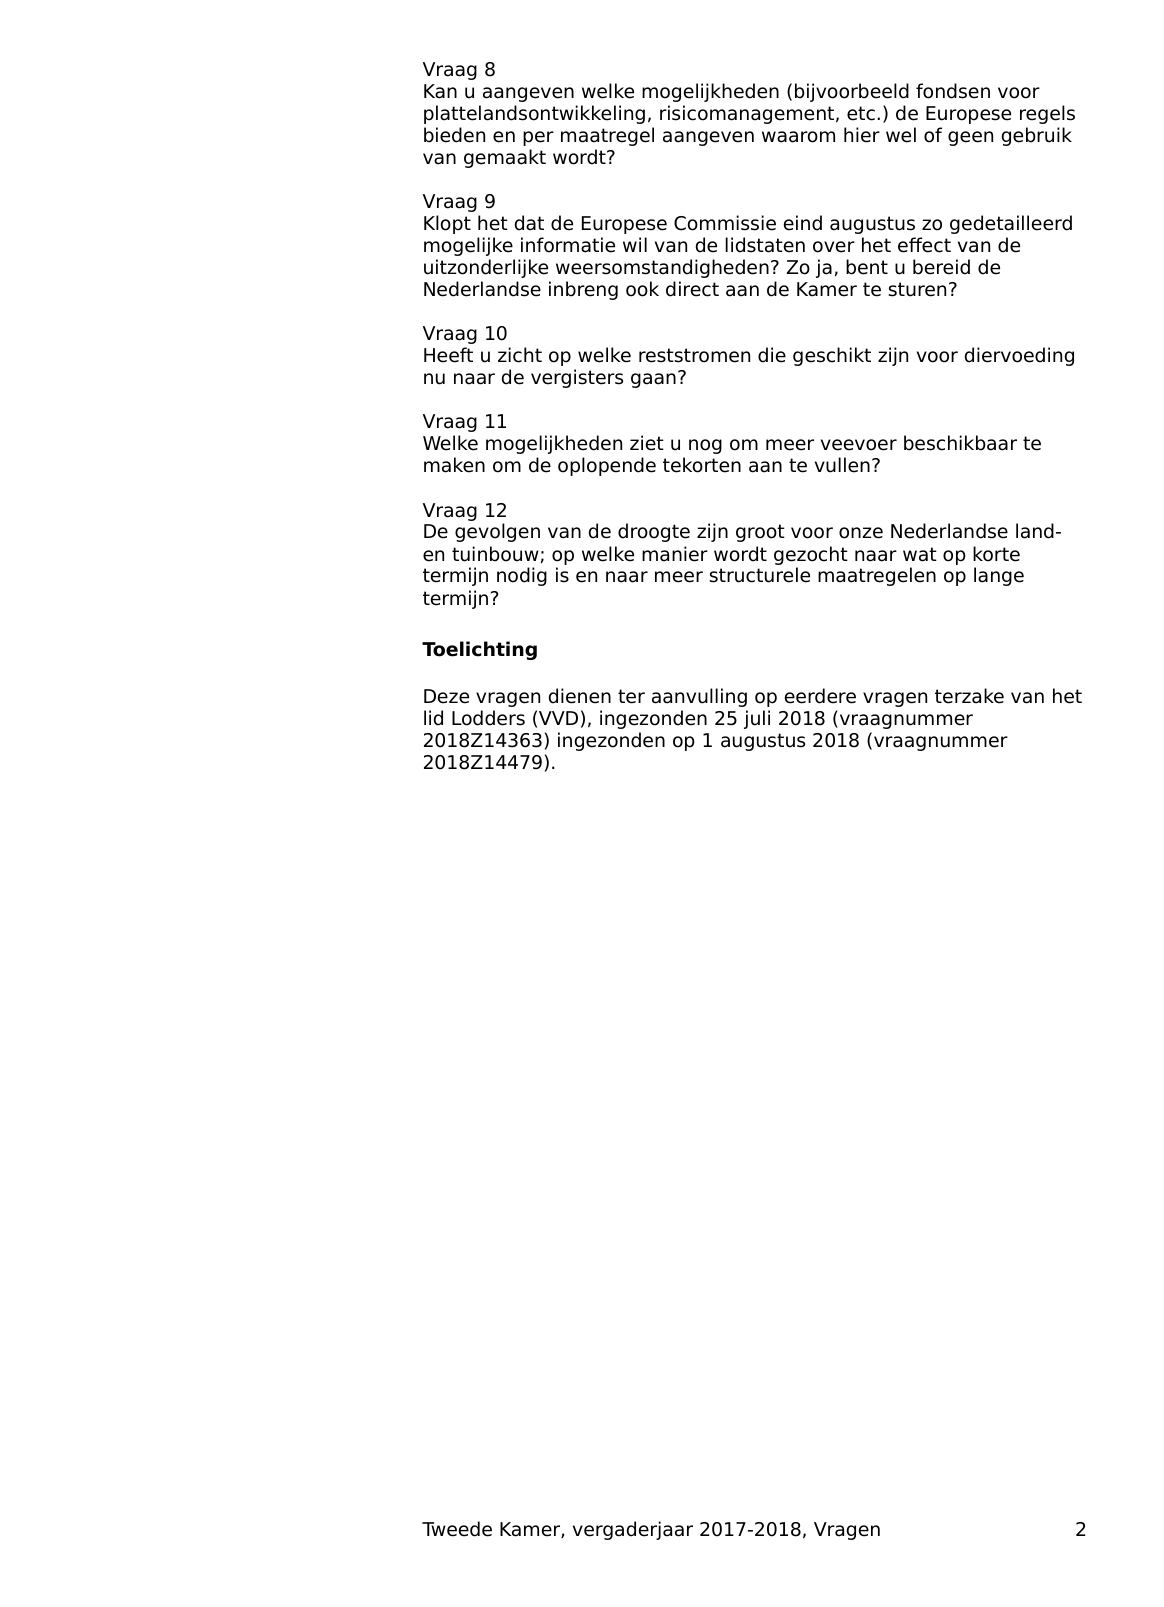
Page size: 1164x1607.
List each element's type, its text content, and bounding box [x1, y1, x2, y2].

text Vraag 8 [422, 59, 1087, 81]
text Vraag 11 [422, 411, 1087, 433]
text Deze vragen dienen ter aanvulling op eerdere vragen terzake van het lid Lodders (VVD), ingezonden 25 juli 2018 (vraagnummer 2018Z14363) ingezonden op 1 augustus 2018 (vraagnummer 2018Z14479). [422, 686, 1087, 774]
text Welke mogelijkheden ziet u nog om meer veevoer beschikbaar te maken om de oplopende tekorten aan te vullen? [422, 433, 1087, 477]
text Vraag 9 [422, 191, 1087, 213]
text Vraag 10 [422, 323, 1087, 345]
subtitle Toelichting [422, 639, 1087, 661]
text Heeft u zicht op welke reststromen die geschikt zijn voor diervoeding nu naar de vergisters gaan? [422, 345, 1087, 389]
text Klopt het dat de Europese Commissie eind augustus zo gedetailleerd mogelijke informatie wil van de lidstaten over het effect van de uitzonderlijke weersomstandigheden? Zo ja, bent u bereid de Nederlandse inbreng ook direct aan de Kamer te sturen? [422, 213, 1087, 301]
text Vraag 12 [422, 499, 1087, 521]
text Kan u aangeven welke mogelijkheden (bijvoorbeeld fondsen voor plattelandsontwikkeling, risicomanagement, etc.) de Europese regels bieden en per maatregel aangeven waarom hier wel of geen gebruik van gemaakt wordt? [422, 81, 1087, 169]
text De gevolgen van de droogte zijn groot voor onze Nederlandse land- en tuinbouw; op welke manier wordt gezocht naar wat op korte termijn nodig is en naar meer structurele maatregelen op lange termijn? [422, 521, 1087, 609]
